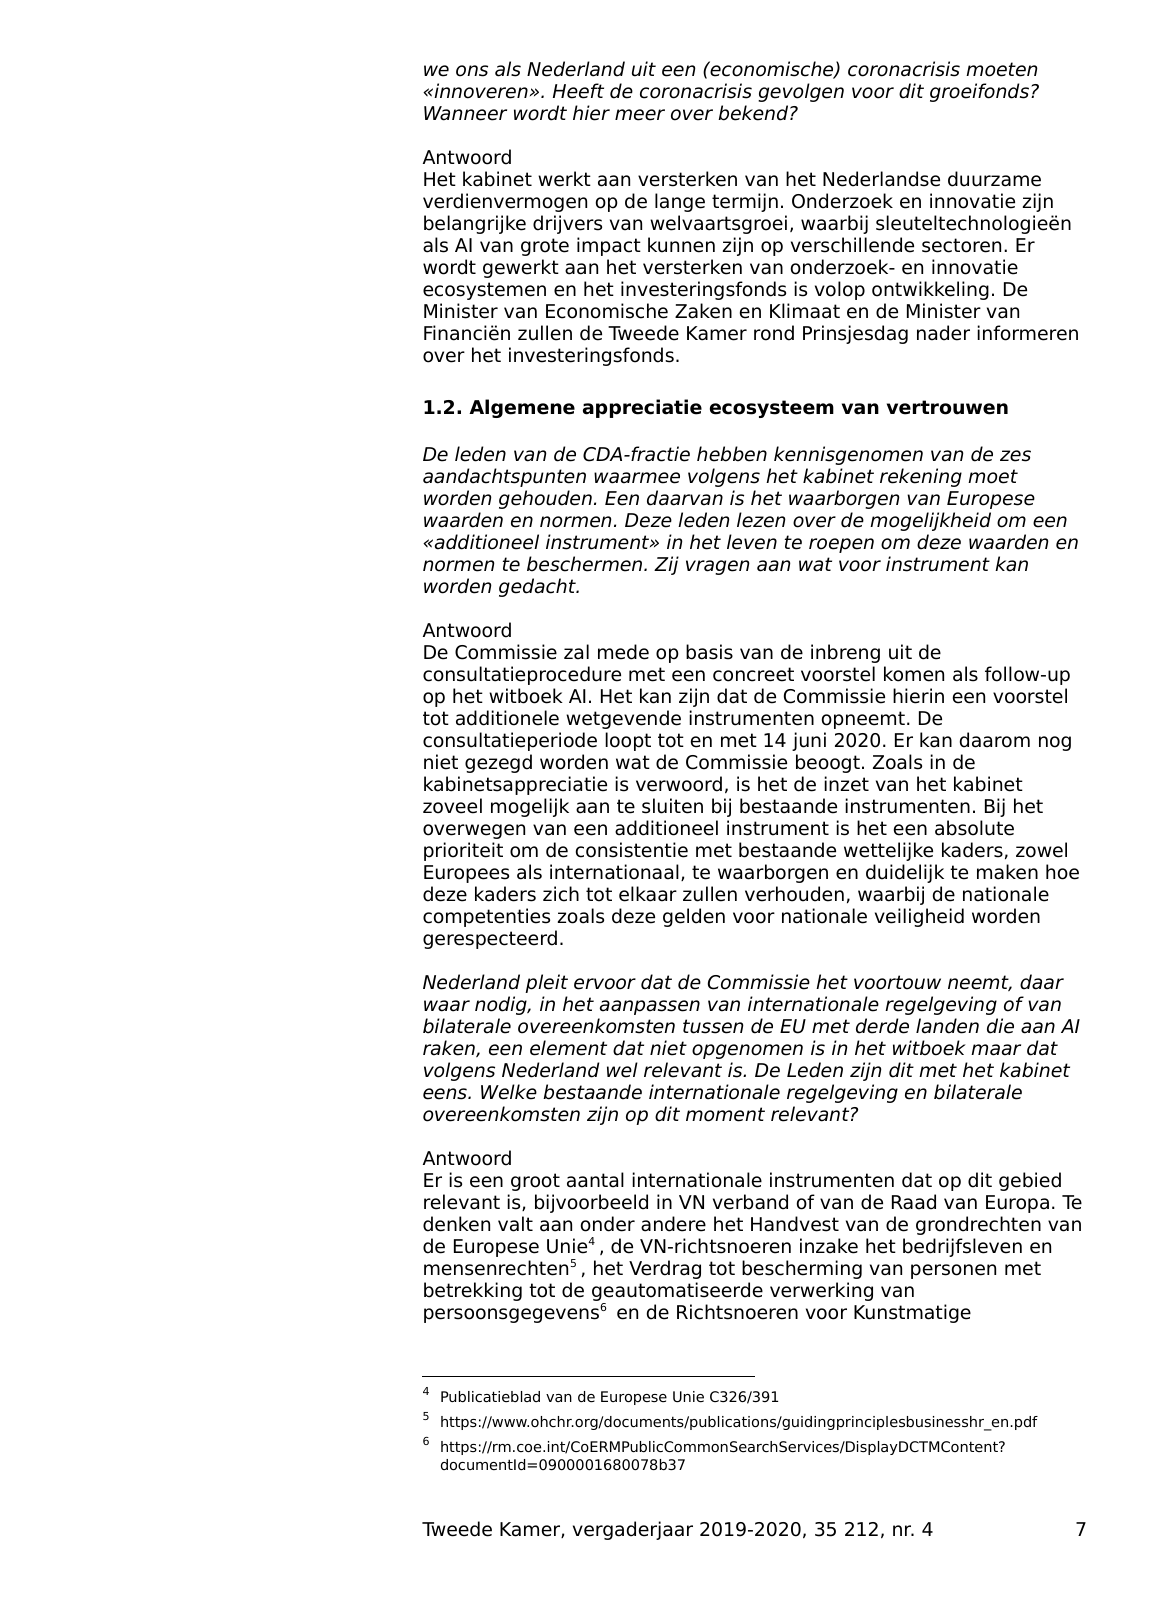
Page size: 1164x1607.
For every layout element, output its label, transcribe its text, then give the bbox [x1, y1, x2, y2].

text Antwoord [422, 620, 1087, 642]
text Publicatieblad van de Europese Unie C326/391 [422, 1385, 1087, 1407]
text Antwoord [422, 1148, 1087, 1170]
text Het kabinet werkt aan versterken van het Nederlandse duurzame verdienvermogen op de lange termijn. Onderzoek en innovatie zijn belangrijke drijvers van welvaartsgroei, waarbij sleuteltechnologieën als AI van grote impact kunnen zijn op verschillende sectoren. Er wordt gewerkt aan het versterken van onderzoek- en innovatie ecosystemen en het investeringsfonds is volop ontwikkeling. De Minister van Economische Zaken en Klimaat en de Minister van Financiën zullen de Tweede Kamer rond Prinsjesdag nader informeren over het investeringsfonds. [422, 169, 1087, 367]
subtitle 1.2. Algemene appreciatie ecosysteem van vertrouwen [422, 397, 1087, 419]
text Nederland pleit ervoor dat de Commissie het voortouw neemt, daar waar nodig, in het aanpassen van internationale regelgeving of van bilaterale overeenkomsten tussen de EU met derde landen die aan AI raken, een element dat niet opgenomen is in het witboek maar dat volgens Nederland wel relevant is. De Leden zijn dit met het kabinet eens. Welke bestaande internationale regelgeving en bilaterale overeenkomsten zijn op dit moment relevant? [422, 972, 1087, 1126]
text https://www.ohchr.org/documents/publications/guidingprinciplesbusinesshr_en.pdf [422, 1410, 1087, 1432]
text De leden van de CDA-fractie hebben kennisgenomen van de zes aandachtspunten waarmee volgens het kabinet rekening moet worden gehouden. Een daarvan is het waarborgen van Europese waarden en normen. Deze leden lezen over de mogelijkheid om een «additioneel instrument» in het leven te roepen om deze waarden en normen te beschermen. Zij vragen aan wat voor instrument kan worden gedacht. [422, 444, 1087, 598]
text De Commissie zal mede op basis van de inbreng uit de consultatieprocedure met een concreet voorstel komen als follow-up op het witboek AI. Het kan zijn dat de Commissie hierin een voorstel tot additionele wetgevende instrumenten opneemt. De consultatieperiode loopt tot en met 14 juni 2020. Er kan daarom nog niet gezegd worden wat de Commissie beoogt. Zoals in de kabinetsappreciatie is verwoord, is het de inzet van het kabinet zoveel mogelijk aan te sluiten bij bestaande instrumenten. Bij het overwegen van een additioneel instrument is het een absolute prioriteit om de consistentie met bestaande wettelijke kaders, zowel Europees als internationaal, te waarborgen en duidelijk te maken hoe deze kaders zich tot elkaar zullen verhouden, waarbij de nationale competenties zoals deze gelden voor nationale veiligheid worden gerespecteerd. [422, 642, 1087, 950]
text Antwoord [422, 147, 1087, 169]
text we ons als Nederland uit een (economische) coronacrisis moeten «innoveren». Heeft de coronacrisis gevolgen voor dit groeifonds? Wanneer wordt hier meer over bekend? [422, 59, 1087, 125]
text Er is een groot aantal internationale instrumenten dat op dit gebied relevant is, bijvoorbeeld in VN verband of van de Raad van Europa. Te denken valt aan onder andere het Handvest van de grondrechten van de Europese Unie, de VN-richtsnoeren inzake het bedrijfsleven en mensenrechten, het Verdrag tot bescherming van personen met betrekking tot de geautomatiseerde verwerking van persoonsgegevens en de Richtsnoeren voor Kunstmatige [422, 1170, 1087, 1324]
text https://rm.coe.int/CoERMPublicCommonSearchServices/DisplayDCTMContent?documentId=0900001680078b37 [422, 1435, 1087, 1474]
